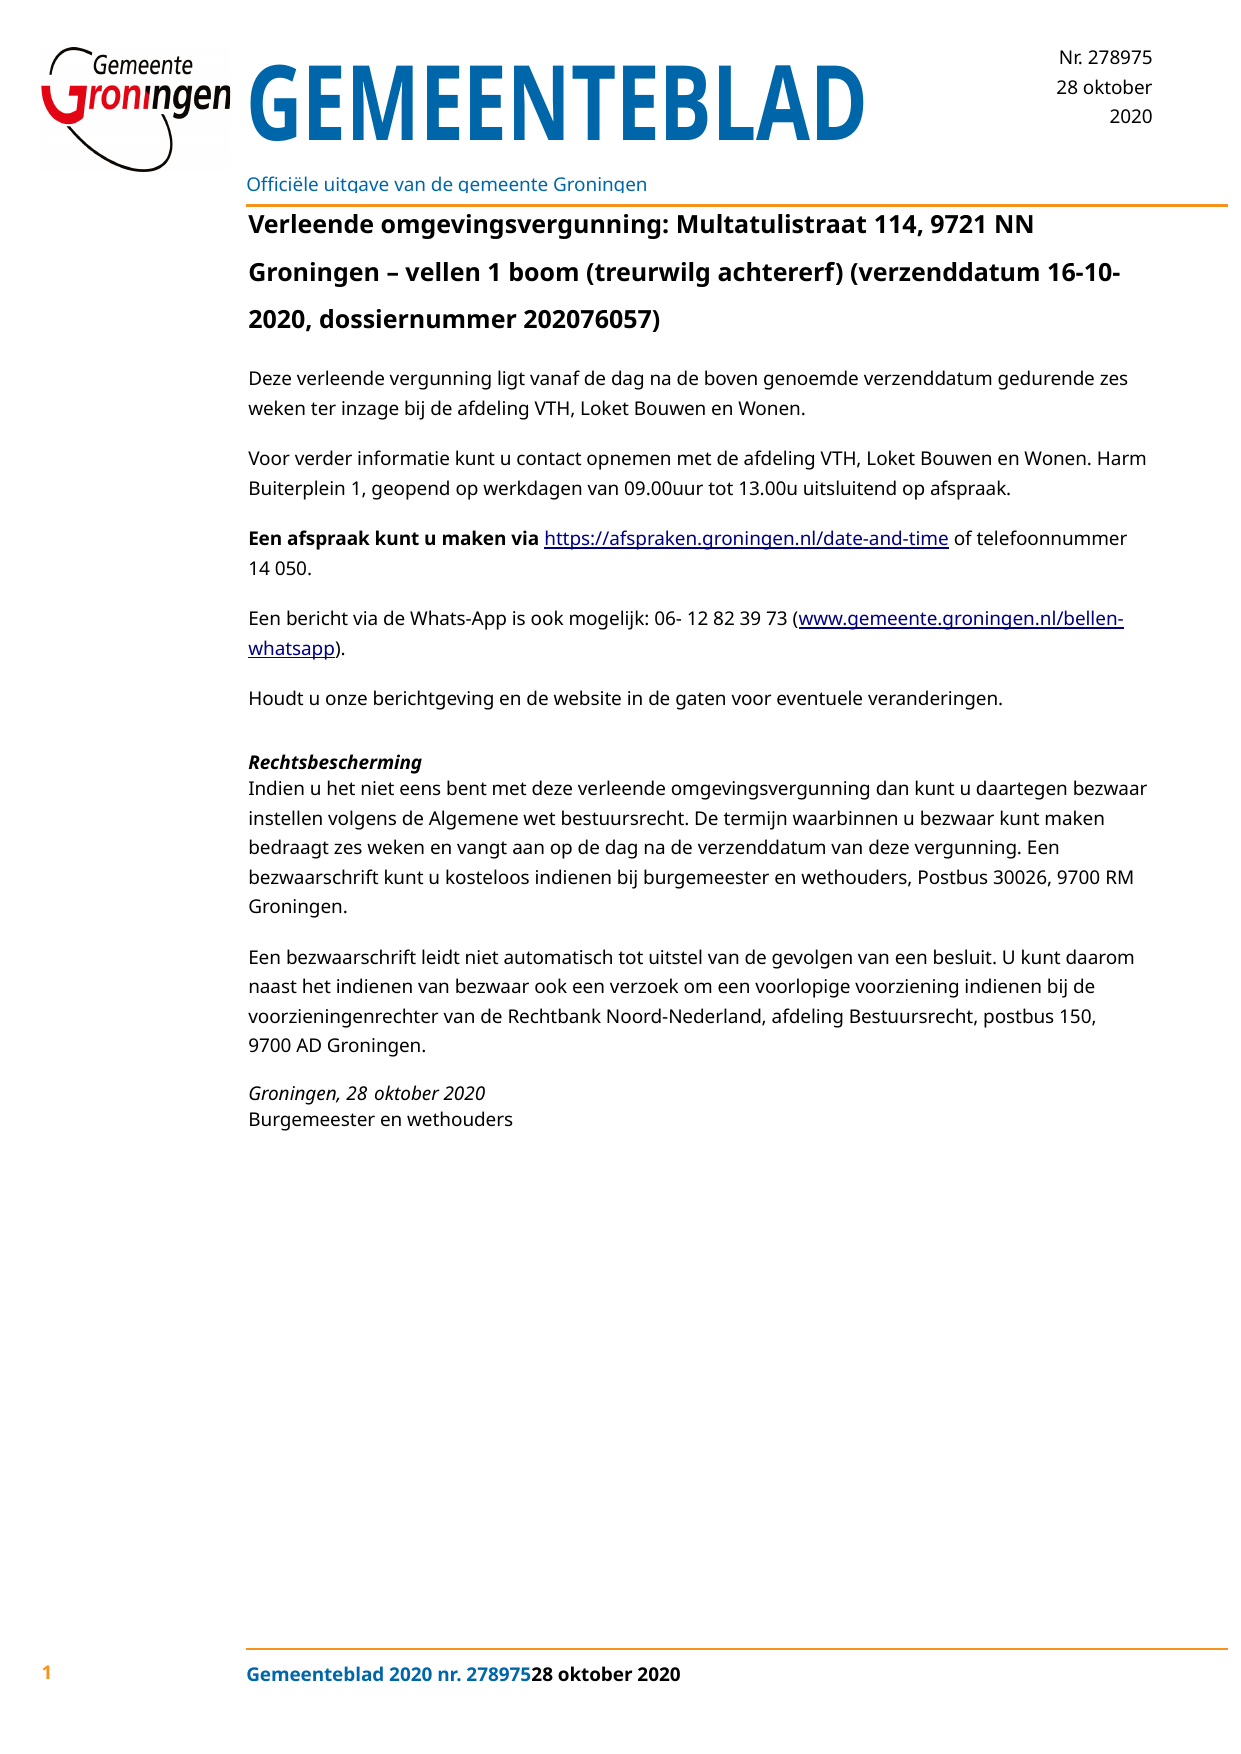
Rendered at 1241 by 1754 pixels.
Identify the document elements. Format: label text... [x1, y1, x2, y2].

text Indien u het niet eens bent met deze verleende omgevingsvergunning dan kunt u daartegen bezwaar instellen volgens de Algemene wet bestuursrecht. De termijn waarbinnen u bezwaar kunt maken bedraagt zes weken en vangt aan op de dag na de verzenddatum van deze vergunning. Een bezwaarschrift kunt u kosteloos indienen bij burgemeester en wethouders, Postbus 30026, 9700 RM Groningen. [248, 775, 1152, 919]
text Deze verleende vergunning ligt vanaf de dag na de boven genoemde verzenddatum gedurende zes weken ter inzage bij de afdeling VTH, Loket Bouwen en Wonen. [248, 366, 1152, 421]
text Burgemeester en wethouders [248, 1106, 1152, 1132]
text Rechtsbescherming [248, 749, 1152, 775]
text Een bezwaarschrift leidt niet automatisch tot uitstel van de gevolgen van een besluit. U kunt daarom naast het indienen van bezwaar ook een verzoek om een voorlopige voorziening indienen bij de voorzieningenrechter van de Rechtbank Noord-Nederland, afdeling Bestuursrecht, postbus 150, 9700 AD Groningen. [248, 944, 1152, 1058]
picture [41, 47, 231, 172]
text Verleende omgevingsvergunning: Multatulistraat 114, 9721 NN Groningen – vellen 1 boom (treurwilg achtererf) (verzenddatum 16-10-2020, dossiernummer 202076057) [248, 207, 1152, 336]
text Groningen, 28 oktober 2020 [248, 1081, 1152, 1106]
text Een bericht via de Whats-App is ook mogelijk: 06- 12 82 39 73 (www.gemeente.groningen.nl/bellen-whatsapp). [248, 606, 1152, 661]
text Een afspraak kunt u maken via https://afspraken.groningen.nl/date-and-time of telefoonnummer 14 050. [248, 526, 1152, 581]
text Houdt u onze berichtgeving en de website in de gaten voor eventuele veranderingen. [248, 686, 1152, 711]
text Voor verder informatie kunt u contact opnemen met de afdeling VTH, Loket Bouwen en Wonen. Harm Buiterplein 1, geopend op werkdagen van 09.00uur tot 13.00u uitsluitend op afspraak. [248, 446, 1152, 501]
